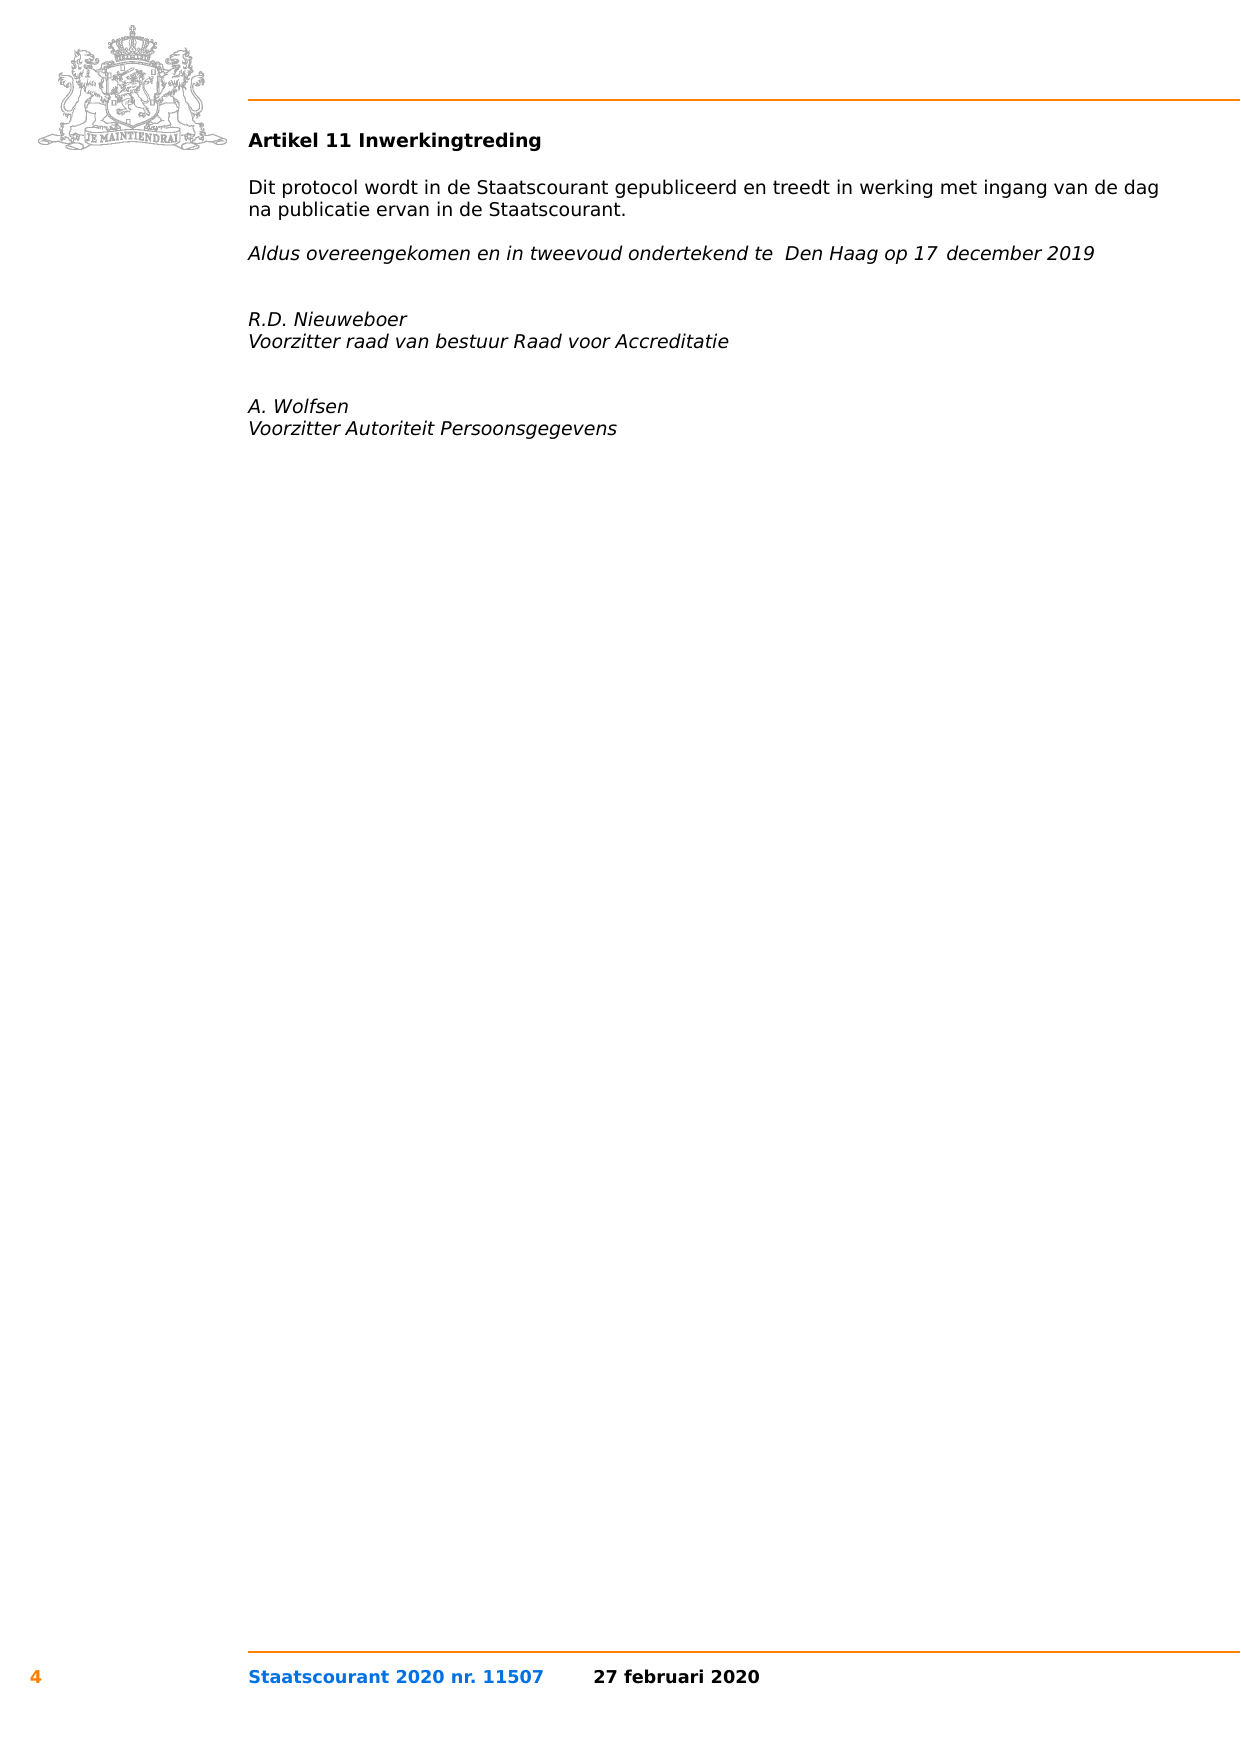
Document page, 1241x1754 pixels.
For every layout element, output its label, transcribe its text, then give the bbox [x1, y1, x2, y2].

text R.D. Nieuweboer Voorzitter raad van bestuur Raad voor Accreditatie [248, 287, 1163, 352]
text Dit protocol wordt in de Staatscourant gepubliceerd en treedt in werking met ingang van de dag na publicatie ervan in de Staatscourant. [248, 177, 1163, 221]
text A. Wolfsen Voorzitter Autoriteit Persoonsgegevens [248, 374, 1163, 440]
text Aldus overeengekomen en in tweevoud ondertekend te Den Haag op 17 december 2019 [248, 243, 1163, 265]
picture [38, 25, 227, 150]
subtitle Artikel 11 Inwerkingtreding [248, 130, 1163, 152]
